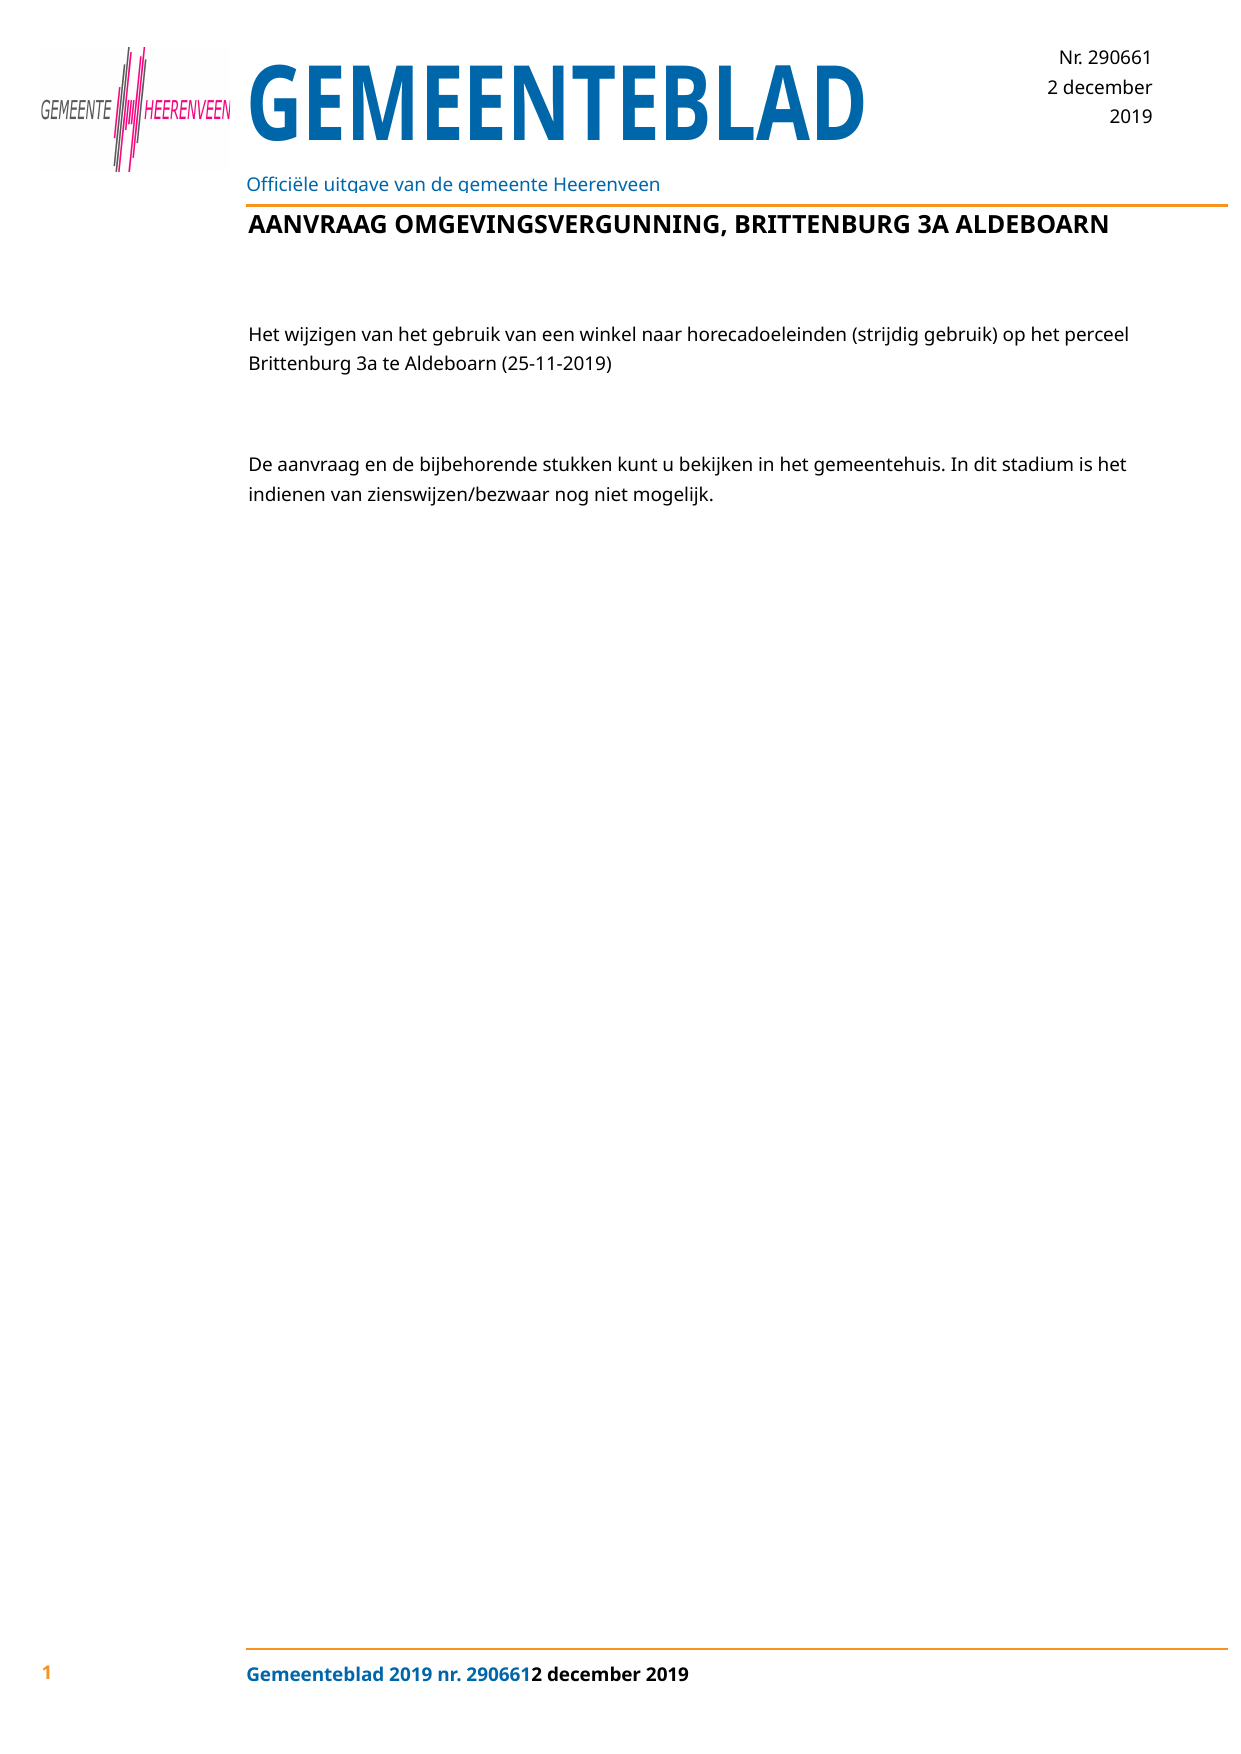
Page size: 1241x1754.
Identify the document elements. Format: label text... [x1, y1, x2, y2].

picture [41, 47, 231, 172]
text De aanvraag en de bijbehorende stukken kunt u bekijken in het gemeentehuis. In dit stadium is het indienen van zienswijzen/bezwaar nog niet mogelijk. [248, 451, 1152, 506]
text Het wijzigen van het gebruik van een winkel naar horecadoeleinden (strijdig gebruik) op het perceel Brittenburg 3a te Aldeboarn (25-11-2019) [248, 321, 1152, 376]
text AANVRAAG OMGEVINGSVERGUNNING, BRITTENBURG 3A ALDEBOARN [248, 207, 1152, 241]
